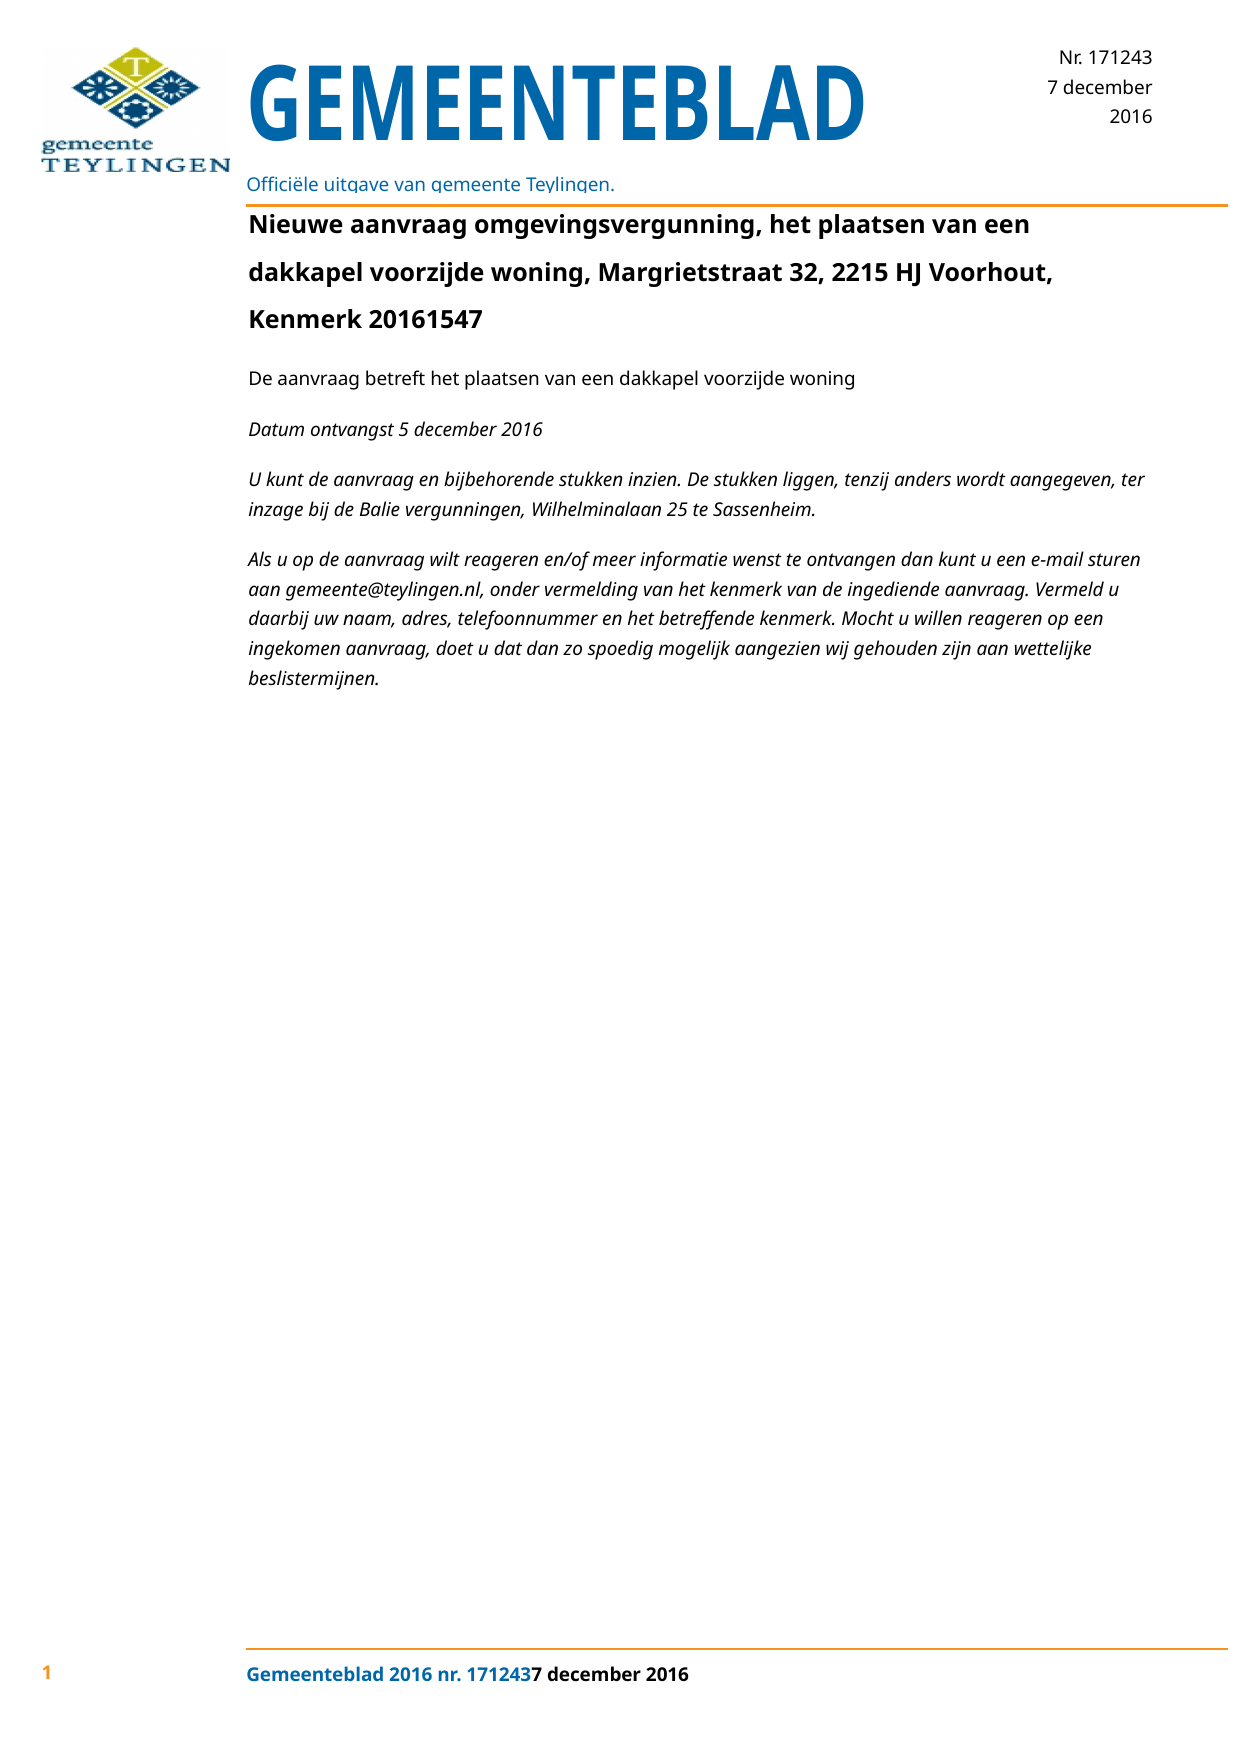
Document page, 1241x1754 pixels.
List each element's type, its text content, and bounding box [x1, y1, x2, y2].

text Datum ontvangst 5 december 2016 [248, 416, 1152, 442]
text Als u op de aanvraag wilt reageren en/of meer informatie wenst te ontvangen dan kunt u een e-mail sturen aan gemeente@teylingen.nl, onder vermelding van het kenmerk van de ingediende aanvraag. Vermeld u daarbij uw naam, adres, telefoonnummer en het betreffende kenmerk. Mocht u willen reageren op een ingekomen aanvraag, doet u dat dan zo spoedig mogelijk aangezien wij gehouden zijn aan wettelijke beslistermijnen. [248, 546, 1152, 690]
text U kunt de aanvraag en bijbehorende stukken inzien. De stukken liggen, tenzij anders wordt aangegeven, ter inzage bij de Balie vergunningen, Wilhelminalaan 25 te Sassenheim. [248, 466, 1152, 522]
text De aanvraag betreft het plaatsen van een dakkapel voorzijde woning [248, 366, 1152, 391]
picture [41, 47, 231, 172]
text Nieuwe aanvraag omgevingsvergunning, het plaatsen van een dakkapel voorzijde woning, Margrietstraat 32, 2215 HJ Voorhout, Kenmerk 20161547 [248, 207, 1152, 336]
